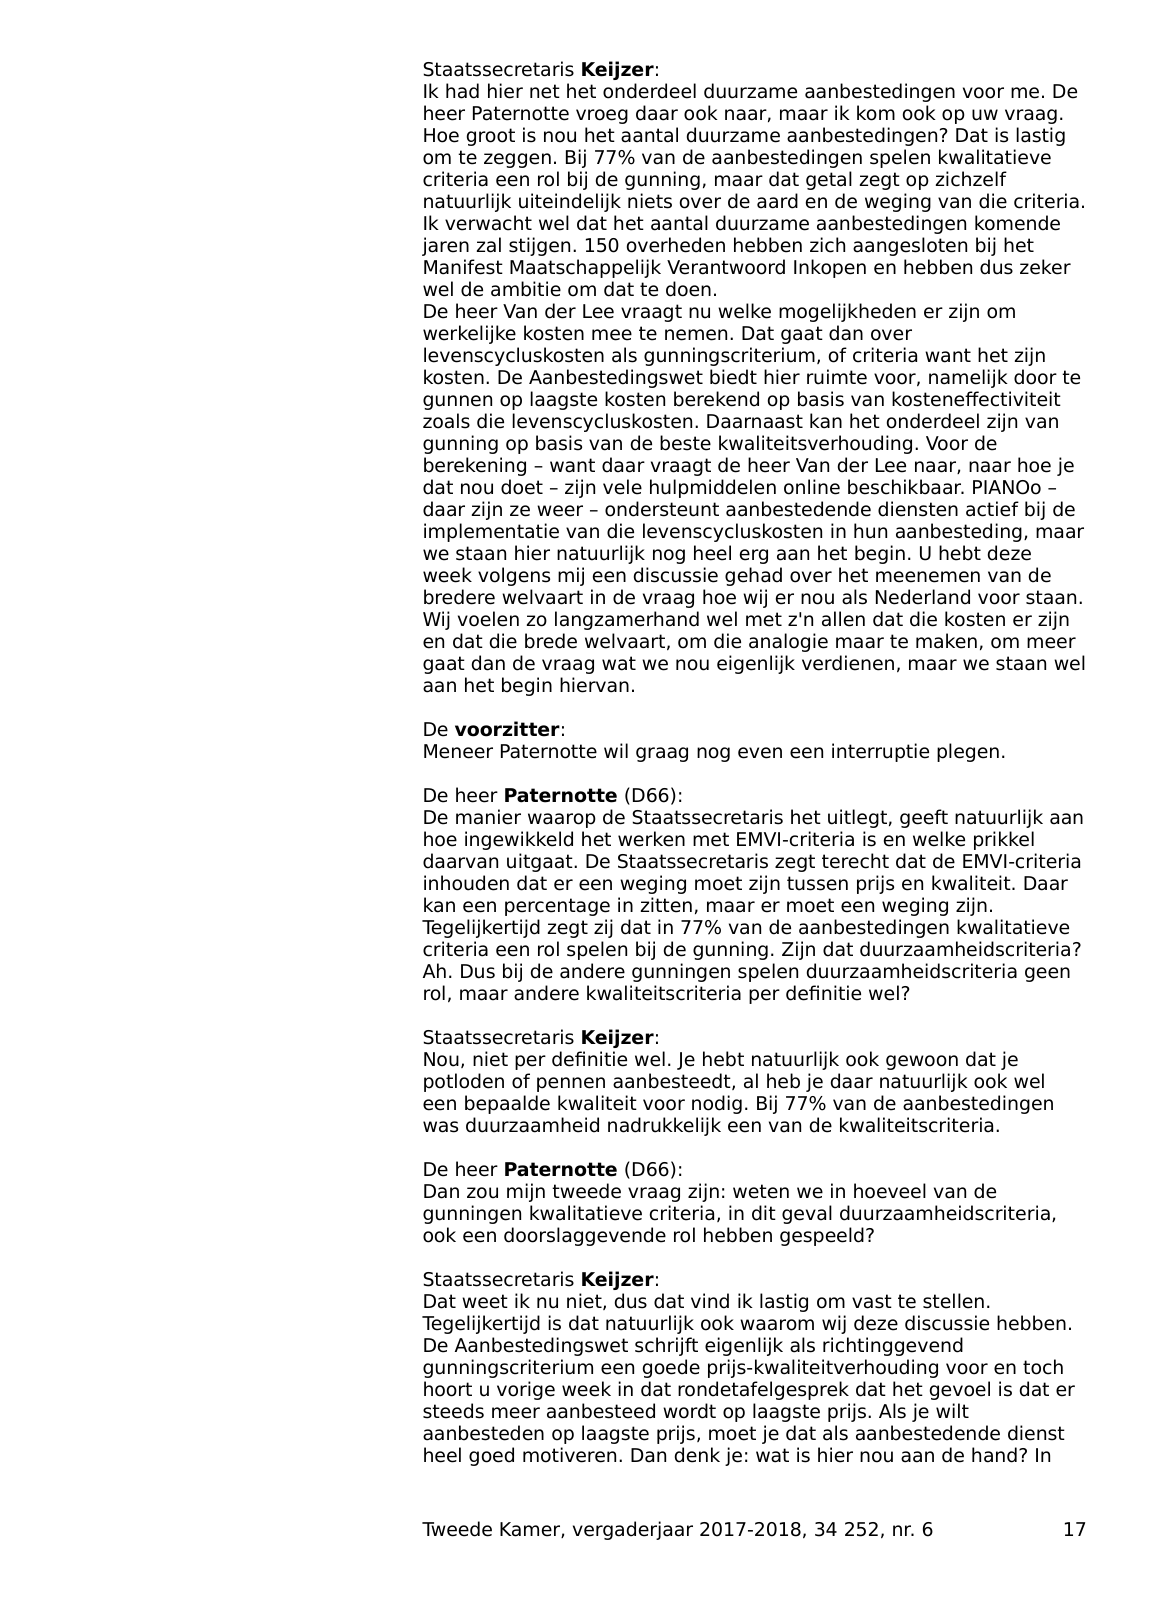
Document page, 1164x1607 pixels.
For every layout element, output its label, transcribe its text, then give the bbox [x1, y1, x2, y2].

text Meneer Paternotte wil graag nog even een interruptie plegen. [422, 741, 1087, 763]
text De heer Paternotte (D66): [422, 785, 1087, 807]
text Ik had hier net het onderdeel duurzame aanbestedingen voor me. De heer Paternotte vroeg daar ook naar, maar ik kom ook op uw vraag. Hoe groot is nou het aantal duurzame aanbestedingen? Dat is lastig om te zeggen. Bij 77% van de aanbestedingen spelen kwalitatieve criteria een rol bij de gunning, maar dat getal zegt op zichzelf natuurlijk uiteindelijk niets over de aard en de weging van die criteria. Ik verwacht wel dat het aantal duurzame aanbestedingen komende jaren zal stijgen. 150 overheden hebben zich aangesloten bij het Manifest Maatschappelijk Verantwoord Inkopen en hebben dus zeker wel de ambitie om dat te doen. [422, 81, 1087, 301]
text Dan zou mijn tweede vraag zijn: weten we in hoeveel van de gunningen kwalitatieve criteria, in dit geval duurzaamheidscriteria, ook een doorslaggevende rol hebben gespeeld? [422, 1181, 1087, 1247]
text Staatssecretaris Keijzer: [422, 59, 1087, 81]
text Staatssecretaris Keijzer: [422, 1027, 1087, 1049]
text De voorzitter: [422, 719, 1087, 741]
text De manier waarop de Staatssecretaris het uitlegt, geeft natuurlijk aan hoe ingewikkeld het werken met EMVI-criteria is en welke prikkel daarvan uitgaat. De Staatssecretaris zegt terecht dat de EMVI-criteria inhouden dat er een weging moet zijn tussen prijs en kwaliteit. Daar kan een percentage in zitten, maar er moet een weging zijn. Tegelijkertijd zegt zij dat in 77% van de aanbestedingen kwalitatieve criteria een rol spelen bij de gunning. Zijn dat duurzaamheidscriteria? Ah. Dus bij de andere gunningen spelen duurzaamheidscriteria geen rol, maar andere kwaliteitscriteria per definitie wel? [422, 807, 1087, 1004]
text Nou, niet per definitie wel. Je hebt natuurlijk ook gewoon dat je potloden of pennen aanbesteedt, al heb je daar natuurlijk ook wel een bepaalde kwaliteit voor nodig. Bij 77% van de aanbestedingen was duurzaamheid nadrukkelijk een van de kwaliteitscriteria. [422, 1049, 1087, 1137]
text Dat weet ik nu niet, dus dat vind ik lastig om vast te stellen. Tegelijkertijd is dat natuurlijk ook waarom wij deze discussie hebben. De Aanbestedingswet schrijft eigenlijk als richtinggevend gunningscriterium een goede prijs-kwaliteitverhouding voor en toch hoort u vorige week in dat rondetafelgesprek dat het gevoel is dat er steeds meer aanbesteed wordt op laagste prijs. Als je wilt aanbesteden op laagste prijs, moet je dat als aanbestedende dienst heel goed motiveren. Dan denk je: wat is hier nou aan de hand? In [422, 1291, 1087, 1467]
text De heer Van der Lee vraagt nu welke mogelijkheden er zijn om werkelijke kosten mee te nemen. Dat gaat dan over levenscycluskosten als gunningscriterium, of criteria want het zijn kosten. De Aanbestedingswet biedt hier ruimte voor, namelijk door te gunnen op laagste kosten berekend op basis van kosteneffectiviteit zoals die levenscycluskosten. Daarnaast kan het onderdeel zijn van gunning op basis van de beste kwaliteitsverhouding. Voor de berekening – want daar vraagt de heer Van der Lee naar, naar hoe je dat nou doet – zijn vele hulpmiddelen online beschikbaar. PIANOo – daar zijn ze weer – ondersteunt aanbestedende diensten actief bij de implementatie van die levenscycluskosten in hun aanbesteding, maar we staan hier natuurlijk nog heel erg aan het begin. U hebt deze week volgens mij een discussie gehad over het meenemen van de bredere welvaart in de vraag hoe wij er nou als Nederland voor staan. Wij voelen zo langzamerhand wel met z'n allen dat die kosten er zijn en dat die brede welvaart, om die analogie maar te maken, om meer gaat dan de vraag wat we nou eigenlijk verdienen, maar we staan wel aan het begin hiervan. [422, 301, 1087, 696]
text Staatssecretaris Keijzer: [422, 1269, 1087, 1291]
text De heer Paternotte (D66): [422, 1159, 1087, 1181]
